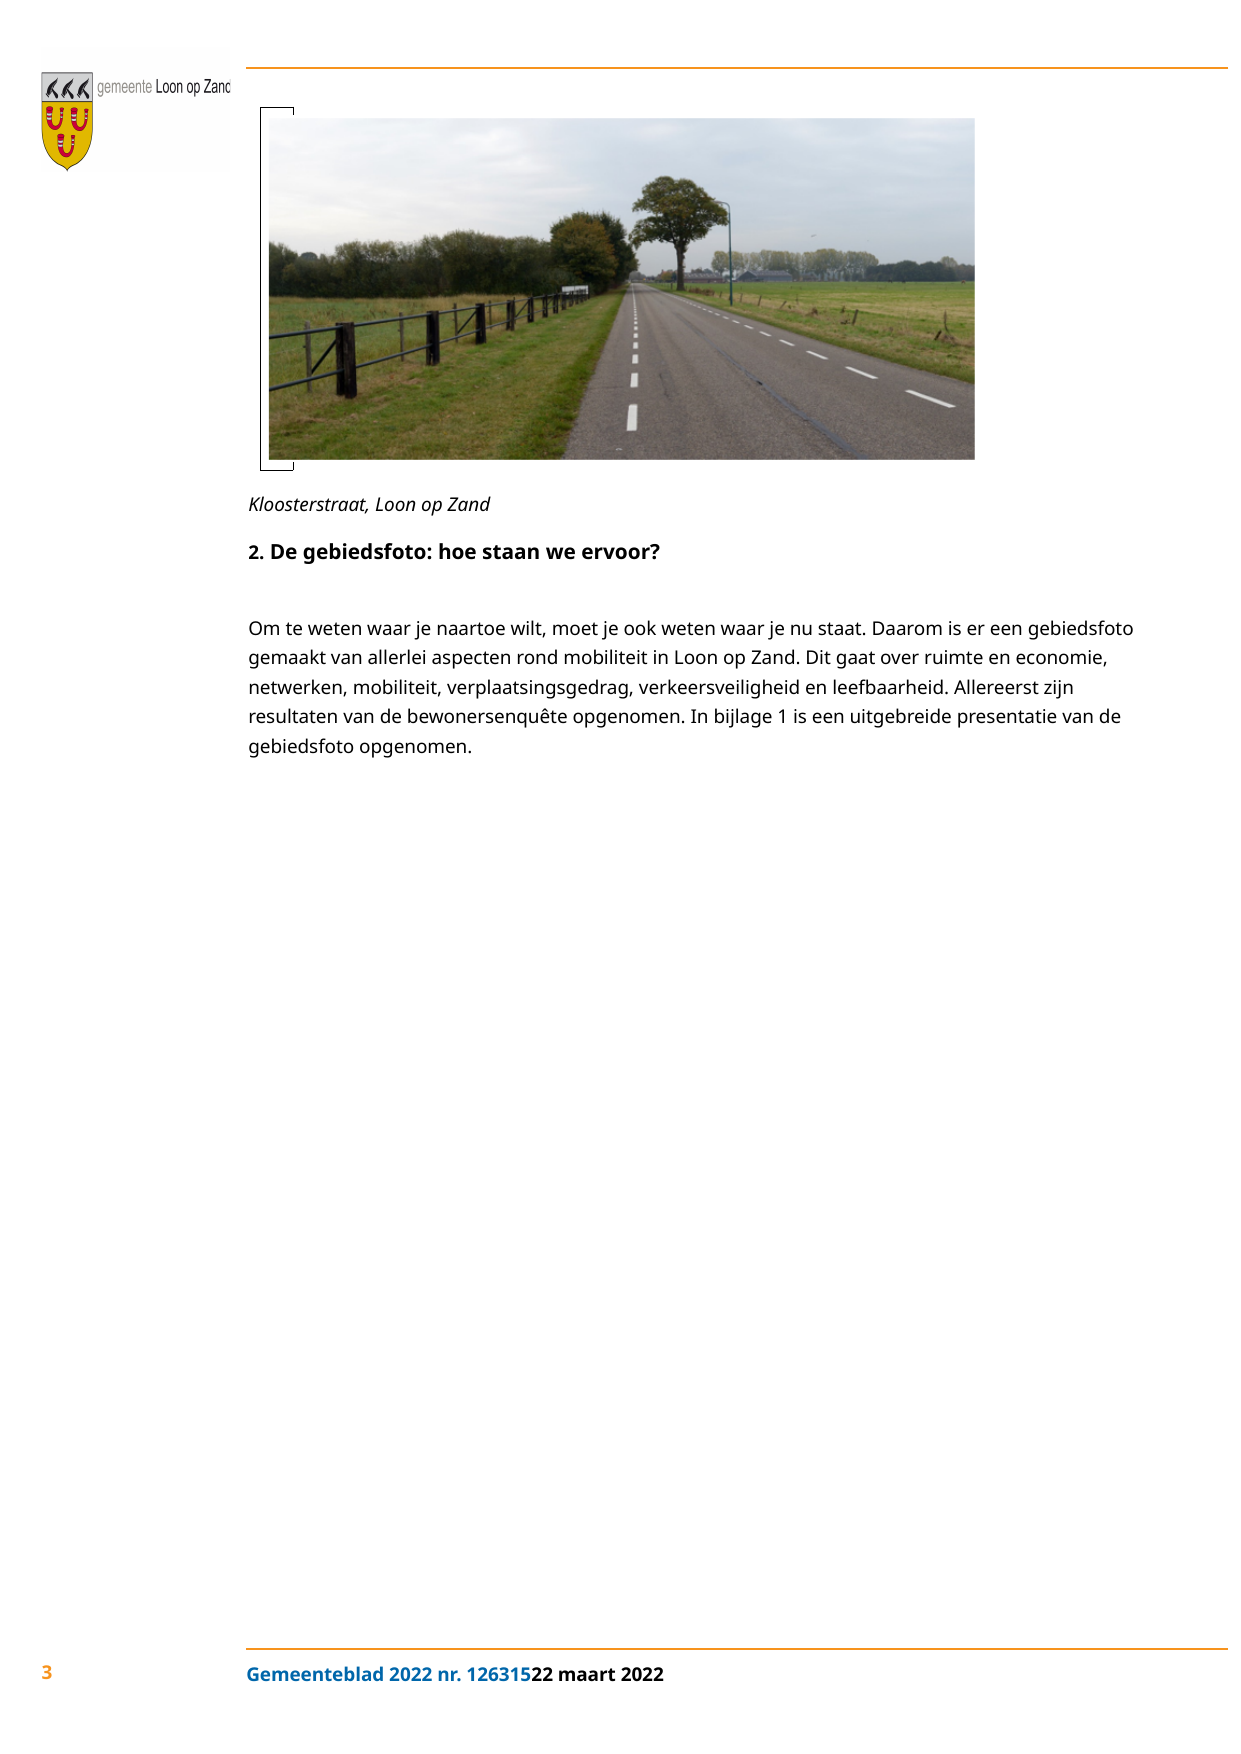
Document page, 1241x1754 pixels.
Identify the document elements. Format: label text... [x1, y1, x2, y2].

text 2. De gebiedsfoto: hoe staan we ervoor? [248, 537, 1152, 566]
text Om te weten waar je naartoe wilt, moet je ook weten waar je nu staat. Daarom is er een gebiedsfoto gemaakt van allerlei aspecten rond mobiliteit in Loon op Zand. Dit gaat over ruimte en economie, netwerken, mobiliteit, verplaatsingsgedrag, verkeersveiligheid en leefbaarheid. Allereerst zijn resultaten van de bewonersenquête opgenomen. In bijlage 1 is een uitgebreide presentatie van de gebiedsfoto opgenomen. [248, 615, 1152, 759]
picture [268, 115, 978, 462]
picture [41, 47, 231, 172]
text Kloosterstraat, Loon op Zand [248, 491, 1152, 517]
